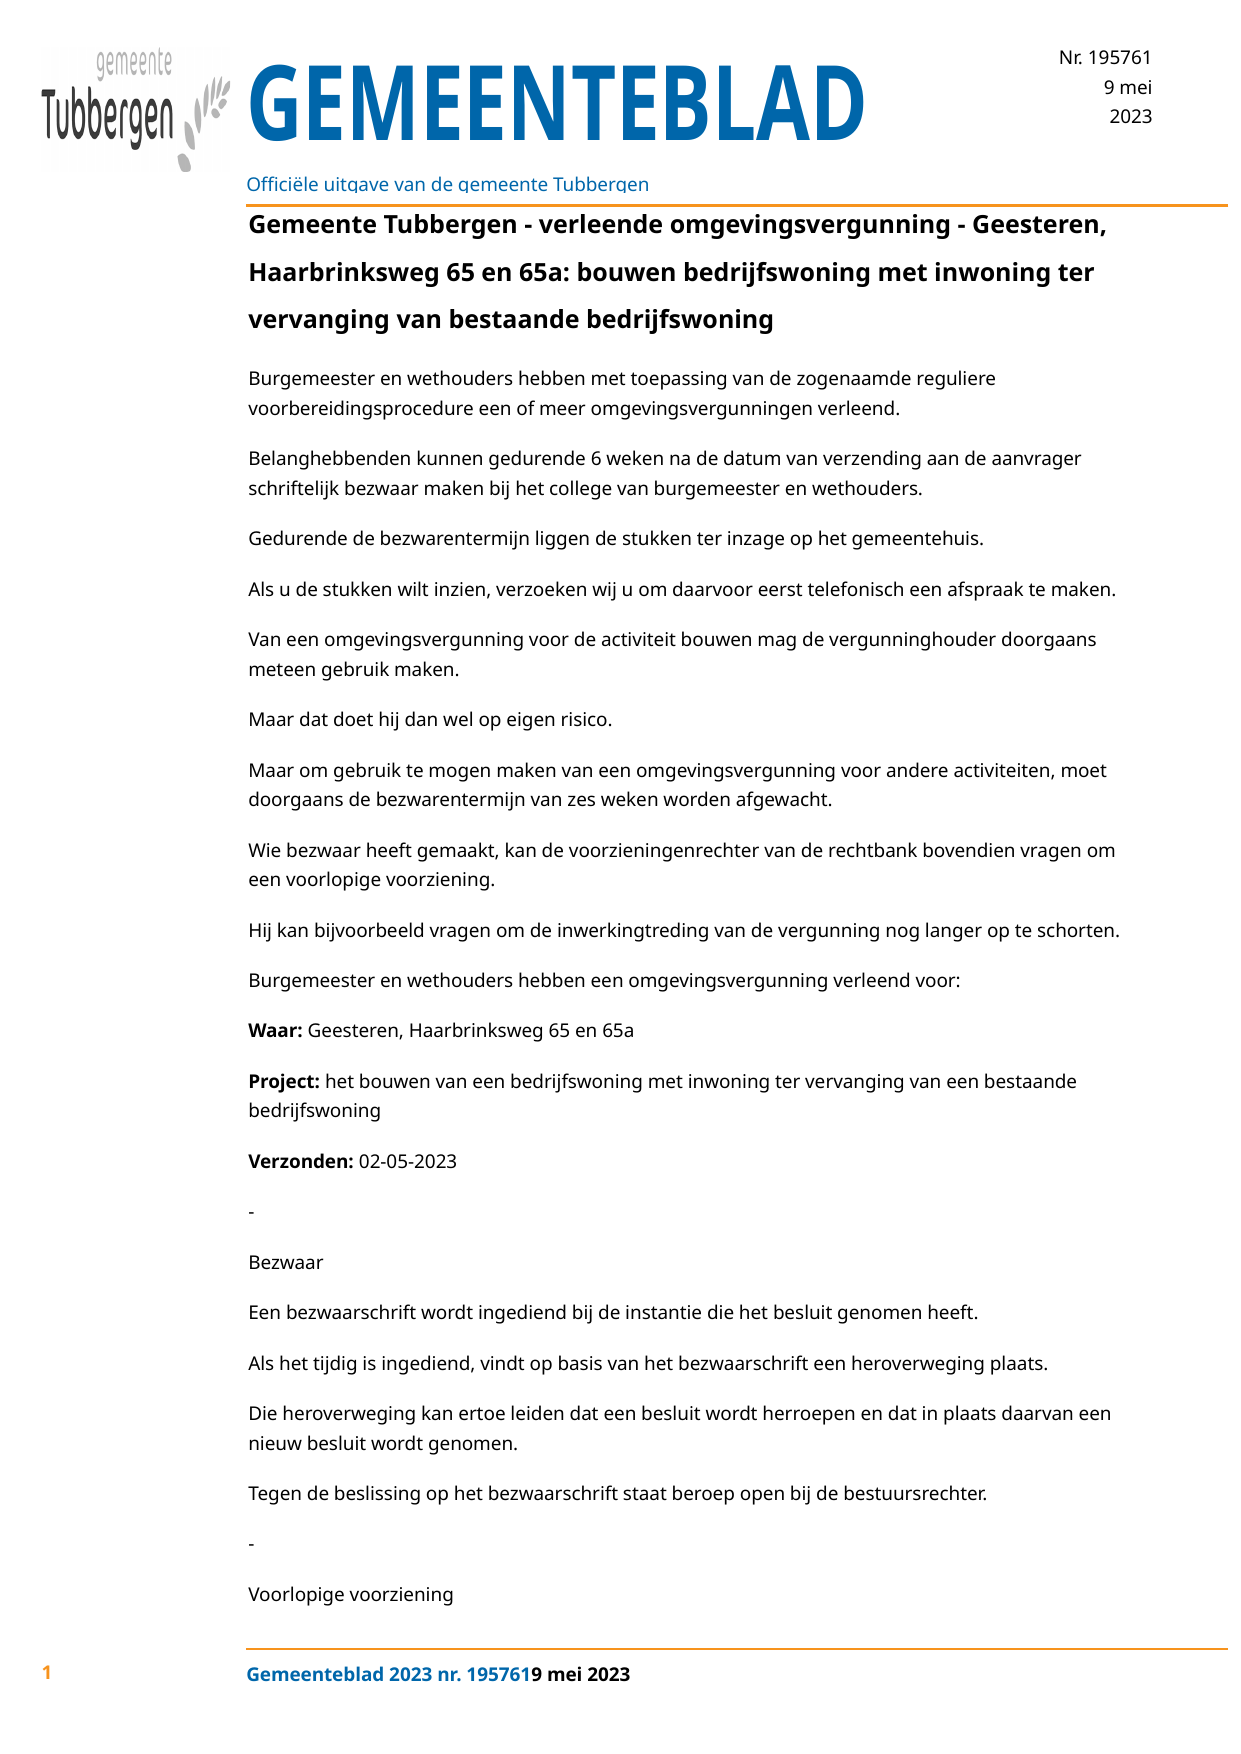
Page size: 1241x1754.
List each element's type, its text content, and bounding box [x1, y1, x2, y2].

text Burgemeester en wethouders hebben een omgevingsvergunning verleend voor: [248, 967, 1152, 993]
text Bezwaar [248, 1249, 1152, 1274]
text Van een omgevingsvergunning voor de activiteit bouwen mag de vergunninghouder doorgaans meteen gebruik maken. [248, 626, 1152, 682]
text Die heroverweging kan ertoe leiden dat een besluit wordt herroepen en dat in plaats daarvan een nieuw besluit wordt genomen. [248, 1400, 1152, 1455]
text Voorlopige voorziening [248, 1581, 1152, 1607]
text Maar dat doet hij dan wel op eigen risico. [248, 706, 1152, 732]
text Een bezwaarschrift wordt ingediend bij de instantie die het besluit genomen heeft. [248, 1299, 1152, 1325]
text - [248, 1198, 1152, 1224]
text - [248, 1531, 1152, 1556]
text Wie bezwaar heeft gemaakt, kan de voorzieningenrechter van de rechtbank bovendien vragen om een voorlopige voorziening. [248, 837, 1152, 892]
text Verzonden: 02-05-2023 [248, 1148, 1152, 1174]
text Burgemeester en wethouders hebben met toepassing van de zogenaamde reguliere voorbereidingsprocedure een of meer omgevingsvergunningen verleend. [248, 366, 1152, 421]
text Gedurende de bezwarentermijn liggen de stukken ter inzage op het gemeentehuis. [248, 526, 1152, 551]
text Als het tijdig is ingediend, vindt op basis van het bezwaarschrift een heroverweging plaats. [248, 1350, 1152, 1375]
text Als u de stukken wilt inzien, verzoeken wij u om daarvoor eerst telefonisch een afspraak te maken. [248, 576, 1152, 602]
text Maar om gebruik te mogen maken van een omgevingsvergunning voor andere activiteiten, moet doorgaans de bezwarentermijn van zes weken worden afgewacht. [248, 757, 1152, 812]
text Tegen de beslissing op het bezwaarschrift staat beroep open bij de bestuursrechter. [248, 1480, 1152, 1506]
text Gemeente Tubbergen - verleende omgevingsvergunning - Geesteren, Haarbrinksweg 65 en 65a: bouwen bedrijfswoning met inwoning ter vervanging van bestaande bedrijfswoning [248, 207, 1152, 336]
text Hij kan bijvoorbeeld vragen om de inwerkingtreding van de vergunning nog langer op te schorten. [248, 917, 1152, 942]
text Belanghebbenden kunnen gedurende 6 weken na de datum van verzending aan de aanvrager schriftelijk bezwaar maken bij het college van burgemeester en wethouders. [248, 446, 1152, 501]
text Waar: Geesteren, Haarbrinksweg 65 en 65a [248, 1018, 1152, 1043]
picture [41, 47, 231, 172]
text Project: het bouwen van een bedrijfswoning met inwoning ter vervanging van een bestaande bedrijfswoning [248, 1068, 1152, 1123]
